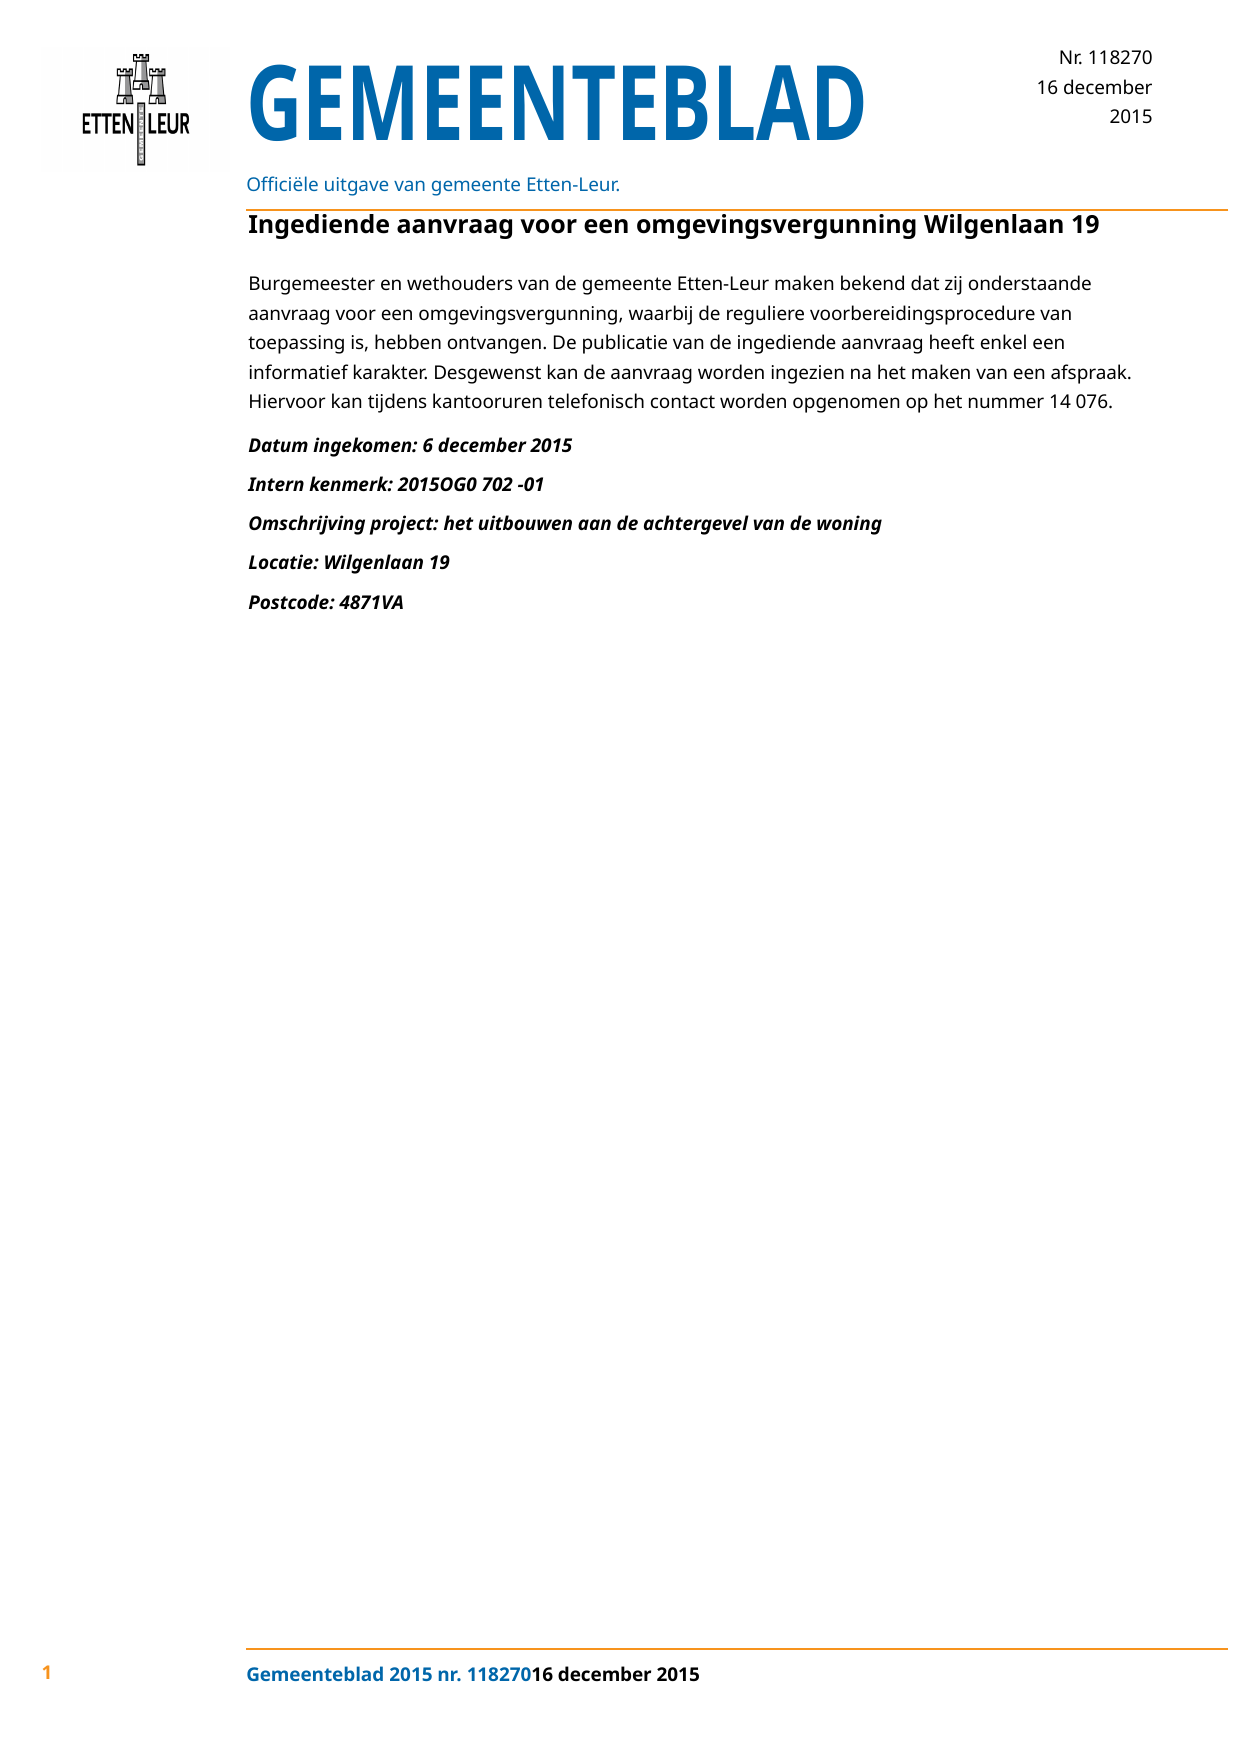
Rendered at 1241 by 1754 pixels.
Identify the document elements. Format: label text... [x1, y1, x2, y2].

picture [41, 47, 231, 172]
text Omschrijving project: het uitbouwen aan de achtergevel van de woning [248, 510, 1152, 536]
text Datum ingekomen: 6 december 2015 [248, 432, 1152, 457]
text Burgemeester en wethouders van de gemeente Etten-Leur maken bekend dat zij onderstaande aanvraag voor een omgevingsvergunning, waarbij de reguliere voorbereidingsprocedure van toepassing is, hebben ontvangen. De publicatie van de ingediende aanvraag heeft enkel een informatief karakter. Desgewenst kan de aanvraag worden ingezien na het maken van een afspraak. Hiervoor kan tijdens kantooruren telefonisch contact worden opgenomen op het nummer 14 076. [248, 270, 1152, 414]
text Ingediende aanvraag voor een omgevingsvergunning Wilgenlaan 19 [248, 211, 1152, 241]
text Intern kenmerk: 2015OG0 702 -01 [248, 471, 1152, 497]
text Locatie: Wilgenlaan 19 [248, 549, 1152, 575]
text Postcode: 4871VA [248, 589, 1152, 614]
